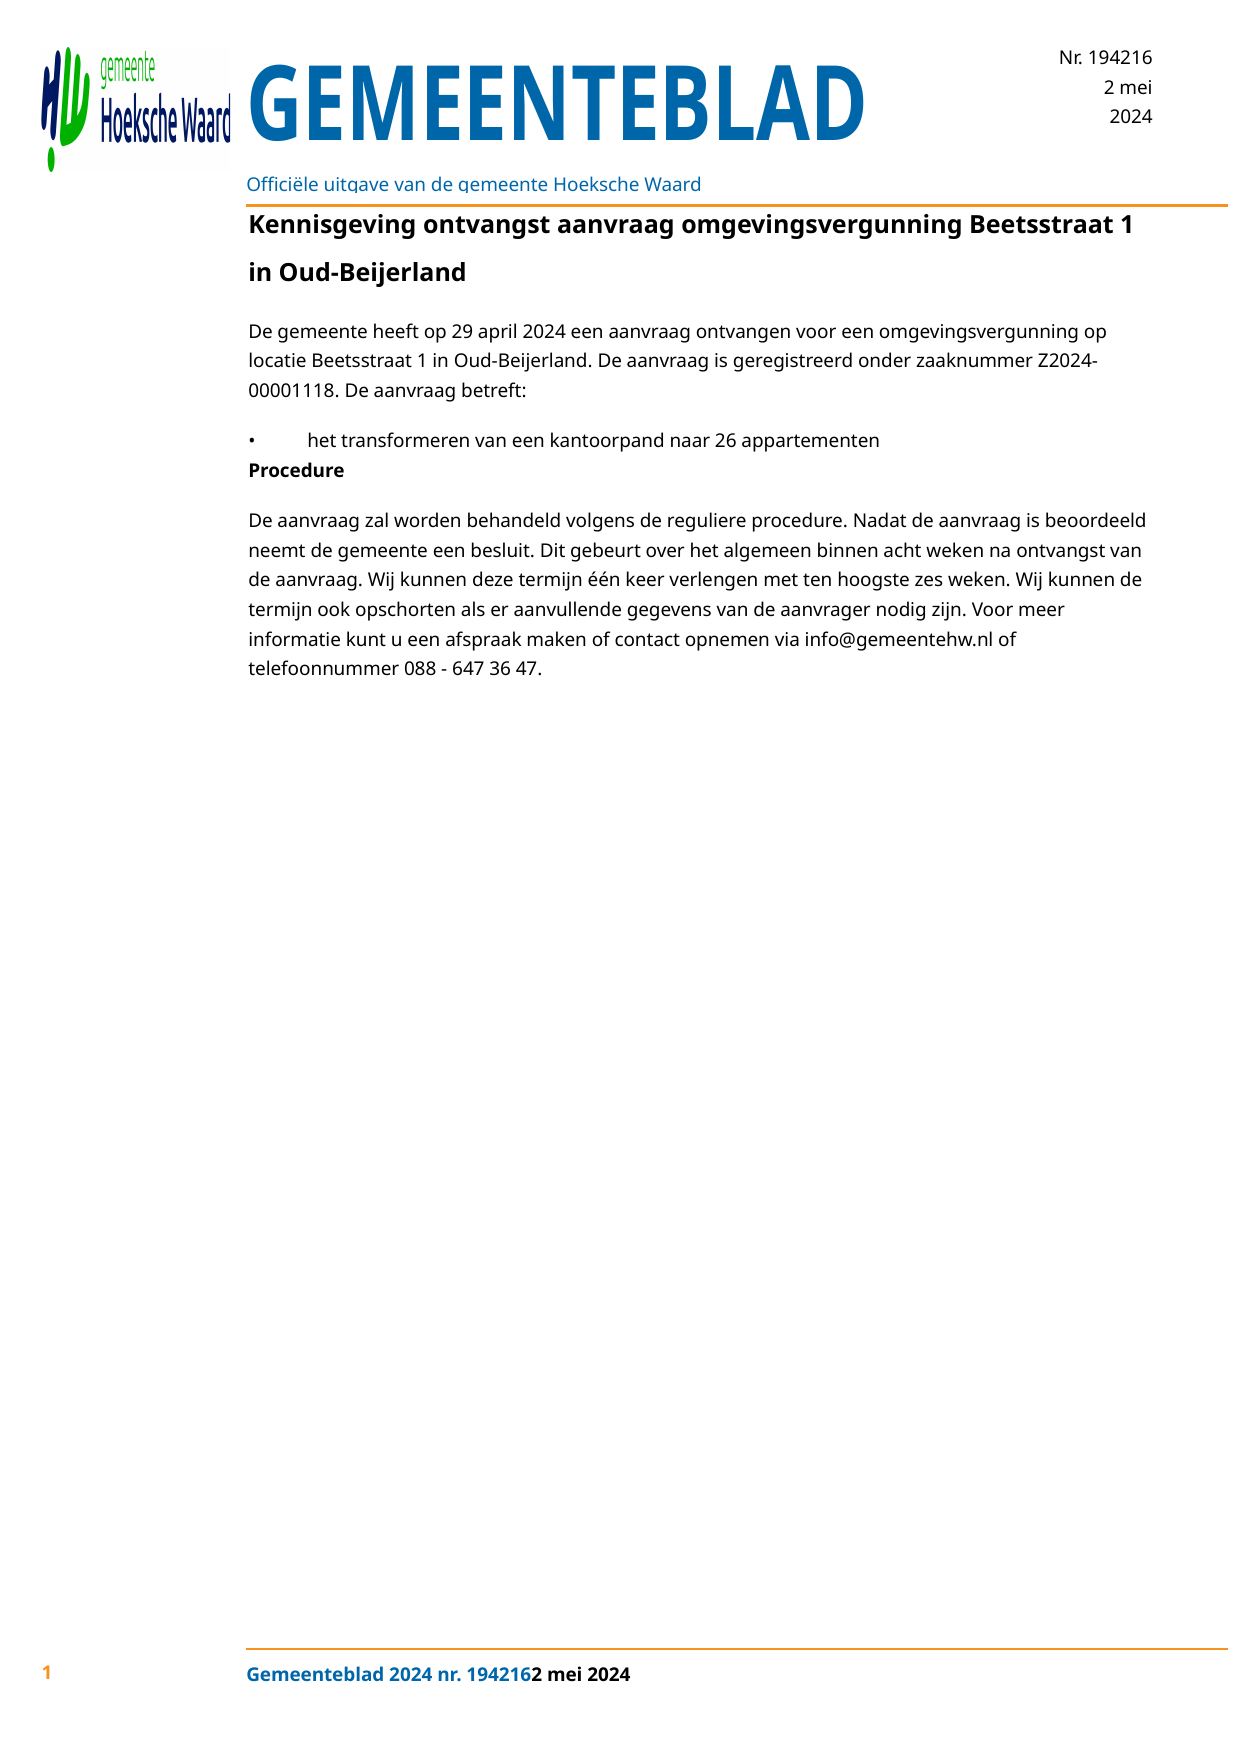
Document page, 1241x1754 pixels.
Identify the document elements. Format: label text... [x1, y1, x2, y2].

list het transformeren van een kantoorpand naar 26 appartementen [248, 427, 1152, 453]
picture [41, 47, 231, 172]
text Kennisgeving ontvangst aanvraag omgevingsvergunning Beetsstraat 1 in Oud-Beijerland [248, 207, 1152, 288]
text De aanvraag zal worden behandeld volgens de reguliere procedure. Nadat de aanvraag is beoordeeld neemt de gemeente een besluit. Dit gebeurt over het algemeen binnen acht weken na ontvangst van de aanvraag. Wij kunnen deze termijn één keer verlengen met ten hoogste zes weken. Wij kunnen de termijn ook opschorten als er aanvullende gegevens van de aanvrager nodig zijn. Voor meer informatie kunt u een afspraak maken of contact opnemen via info@gemeentehw.nl of telefoonnummer 088 - 647 36 47. [248, 507, 1152, 681]
text Procedure [248, 457, 1152, 483]
text De gemeente heeft op 29 april 2024 een aanvraag ontvangen voor een omgevingsvergunning op locatie Beetsstraat 1 in Oud-Beijerland. De aanvraag is geregistreerd onder zaaknummer Z2024-00001118. De aanvraag betreft: [248, 318, 1152, 403]
